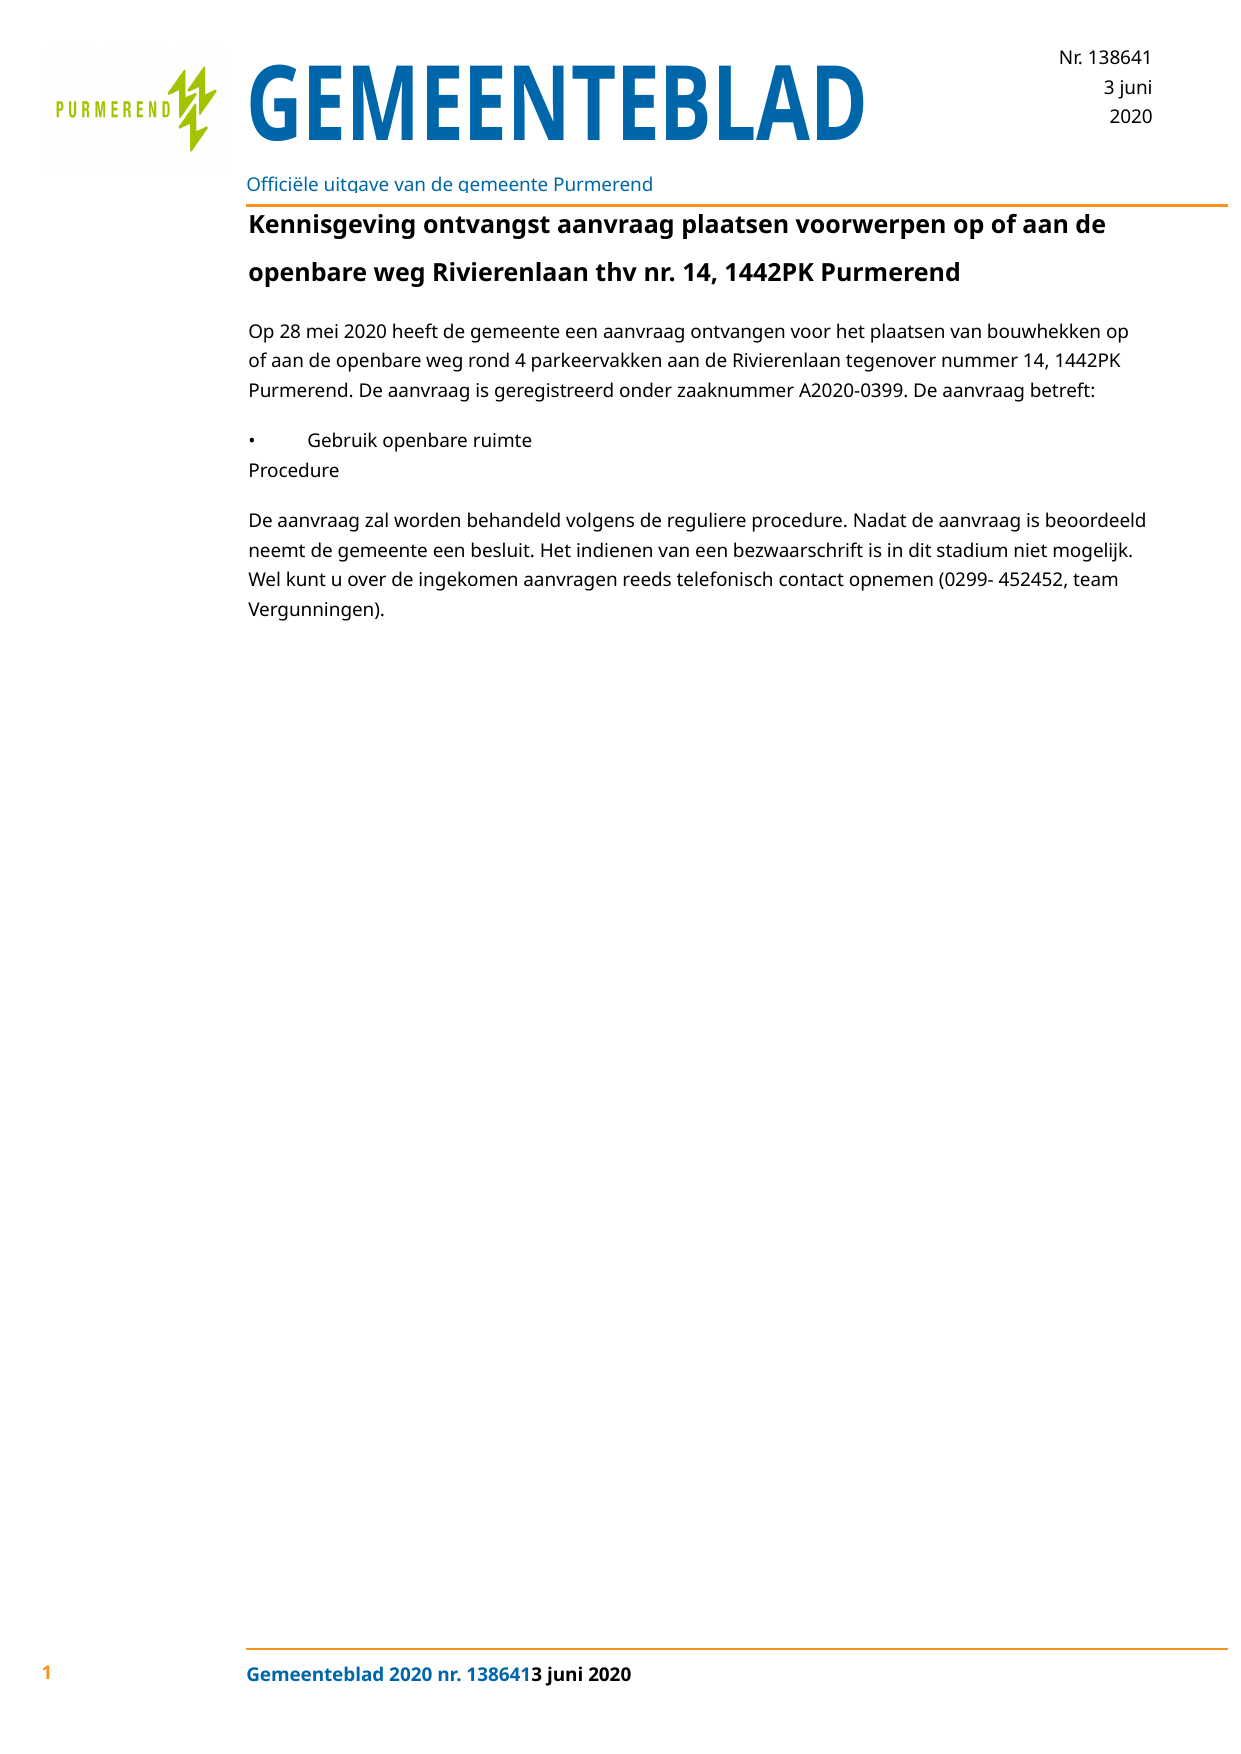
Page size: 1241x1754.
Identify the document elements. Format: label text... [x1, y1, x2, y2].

text Procedure [248, 457, 1152, 483]
text Op 28 mei 2020 heeft de gemeente een aanvraag ontvangen voor het plaatsen van bouwhekken op of aan de openbare weg rond 4 parkeervakken aan de Rivierenlaan tegenover nummer 14, 1442PK Purmerend. De aanvraag is geregistreerd onder zaaknummer A2020-0399. De aanvraag betreft: [248, 318, 1152, 403]
text De aanvraag zal worden behandeld volgens de reguliere procedure. Nadat de aanvraag is beoordeeld neemt de gemeente een besluit. Het indienen van een bezwaarschrift is in dit stadium niet mogelijk. Wel kunt u over de ingekomen aanvragen reeds telefonisch contact opnemen (0299- 452452, team Vergunningen). [248, 507, 1152, 622]
picture [41, 47, 231, 172]
text Kennisgeving ontvangst aanvraag plaatsen voorwerpen op of aan de openbare weg Rivierenlaan thv nr. 14, 1442PK Purmerend [248, 207, 1152, 288]
list Gebruik openbare ruimte [248, 427, 1152, 453]
